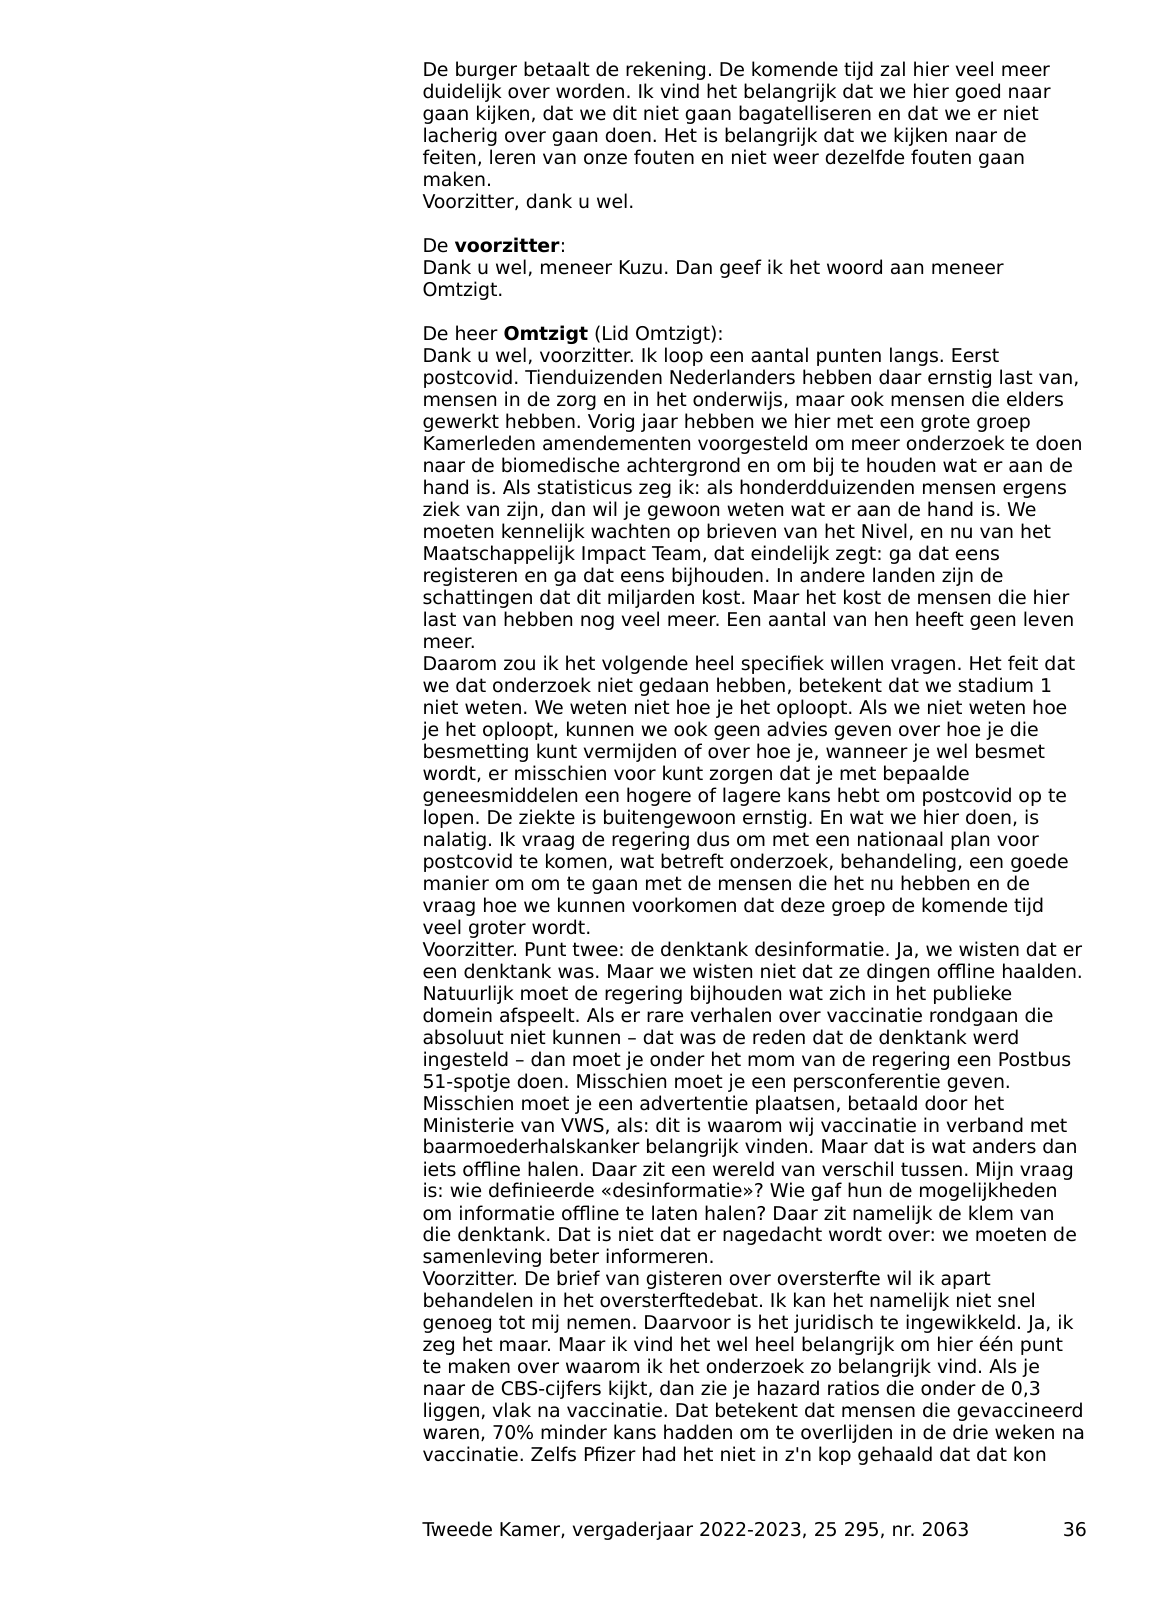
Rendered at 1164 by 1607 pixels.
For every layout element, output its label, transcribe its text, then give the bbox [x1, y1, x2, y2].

text Dank u wel, meneer Kuzu. Dan geef ik het woord aan meneer Omtzigt. [422, 257, 1087, 301]
text Daarom zou ik het volgende heel specifiek willen vragen. Het feit dat we dat onderzoek niet gedaan hebben, betekent dat we stadium 1 niet weten. We weten niet hoe je het oploopt. Als we niet weten hoe je het oploopt, kunnen we ook geen advies geven over hoe je die besmetting kunt vermijden of over hoe je, wanneer je wel besmet wordt, er misschien voor kunt zorgen dat je met bepaalde geneesmiddelen een hogere of lagere kans hebt om postcovid op te lopen. De ziekte is buitengewoon ernstig. En wat we hier doen, is nalatig. Ik vraag de regering dus om met een nationaal plan voor postcovid te komen, wat betreft onderzoek, behandeling, een goede manier om om te gaan met de mensen die het nu hebben en de vraag hoe we kunnen voorkomen dat deze groep de komende tijd veel groter wordt. [422, 653, 1087, 939]
text Voorzitter. De brief van gisteren over oversterfte wil ik apart behandelen in het oversterftedebat. Ik kan het namelijk niet snel genoeg tot mij nemen. Daarvoor is het juridisch te ingewikkeld. Ja, ik zeg het maar. Maar ik vind het wel heel belangrijk om hier één punt te maken over waarom ik het onderzoek zo belangrijk vind. Als je naar de CBS-cijfers kijkt, dan zie je hazard ratios die onder de 0,3 liggen, vlak na vaccinatie. Dat betekent dat mensen die gevaccineerd waren, 70% minder kans hadden om te overlijden in de drie weken na vaccinatie. Zelfs Pfizer had het niet in z'n kop gehaald dat dat kon [422, 1268, 1087, 1466]
text De heer Omtzigt (Lid Omtzigt): [422, 323, 1087, 345]
text De voorzitter: [422, 235, 1087, 257]
text De burger betaalt de rekening. De komende tijd zal hier veel meer duidelijk over worden. Ik vind het belangrijk dat we hier goed naar gaan kijken, dat we dit niet gaan bagatelliseren en dat we er niet lacherig over gaan doen. Het is belangrijk dat we kijken naar de feiten, leren van onze fouten en niet weer dezelfde fouten gaan maken. [422, 59, 1087, 191]
text Voorzitter. Punt twee: de denktank desinformatie. Ja, we wisten dat er een denktank was. Maar we wisten niet dat ze dingen offline haalden. Natuurlijk moet de regering bijhouden wat zich in het publieke domein afspeelt. Als er rare verhalen over vaccinatie rondgaan die absoluut niet kunnen – dat was de reden dat de denktank werd ingesteld – dan moet je onder het mom van de regering een Postbus 51-spotje doen. Misschien moet je een persconferentie geven. Misschien moet je een advertentie plaatsen, betaald door het Ministerie van VWS, als: dit is waarom wij vaccinatie in verband met baarmoederhalskanker belangrijk vinden. Maar dat is wat anders dan iets offline halen. Daar zit een wereld van verschil tussen. Mijn vraag is: wie definieerde «desinformatie»? Wie gaf hun de mogelijkheden om informatie offline te laten halen? Daar zit namelijk de klem van die denktank. Dat is niet dat er nagedacht wordt over: we moeten de samenleving beter informeren. [422, 939, 1087, 1268]
text Dank u wel, voorzitter. Ik loop een aantal punten langs. Eerst postcovid. Tienduizenden Nederlanders hebben daar ernstig last van, mensen in de zorg en in het onderwijs, maar ook mensen die elders gewerkt hebben. Vorig jaar hebben we hier met een grote groep Kamerleden amendementen voorgesteld om meer onderzoek te doen naar de biomedische achtergrond en om bij te houden wat er aan de hand is. Als statisticus zeg ik: als honderdduizenden mensen ergens ziek van zijn, dan wil je gewoon weten wat er aan de hand is. We moeten kennelijk wachten op brieven van het Nivel, en nu van het Maatschappelijk Impact Team, dat eindelijk zegt: ga dat eens registeren en ga dat eens bijhouden. In andere landen zijn de schattingen dat dit miljarden kost. Maar het kost de mensen die hier last van hebben nog veel meer. Een aantal van hen heeft geen leven meer. [422, 345, 1087, 653]
text Voorzitter, dank u wel. [422, 191, 1087, 213]
